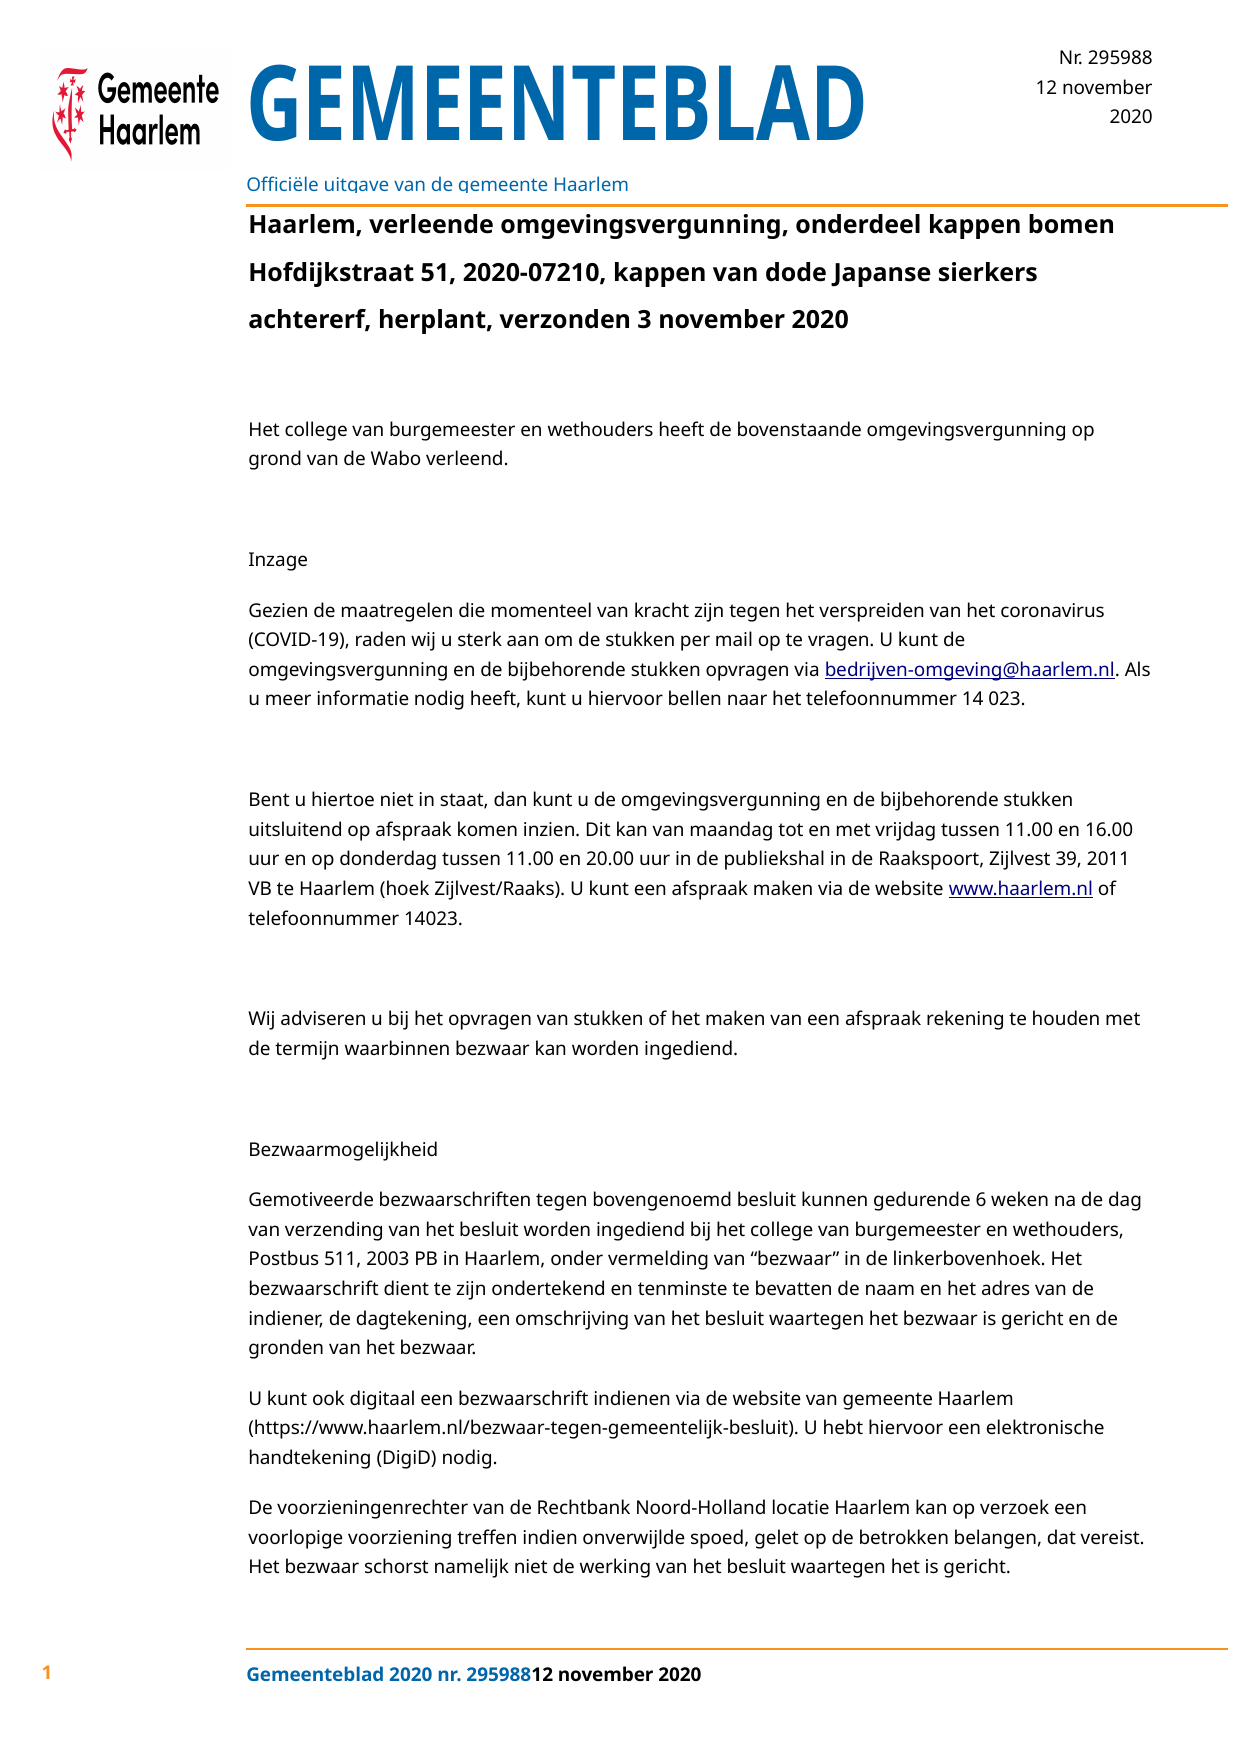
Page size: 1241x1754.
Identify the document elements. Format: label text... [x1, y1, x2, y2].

text U kunt ook digitaal een bezwaarschrift indienen via de website van gemeente Haarlem (https://www.haarlem.nl/bezwaar-tegen-gemeentelijk-besluit). U hebt hiervoor een elektronische handtekening (DigiD) nodig. [248, 1385, 1152, 1469]
text Het college van burgemeester en wethouders heeft de bovenstaande omgevingsvergunning op grond van de Wabo verleend. [248, 416, 1152, 471]
text Gemotiveerde bezwaarschriften tegen bovengenoemd besluit kunnen gedurende 6 weken na de dag van verzending van het besluit worden ingediend bij het college van burgemeester en wethouders, Postbus 511, 2003 PB in Haarlem, onder vermelding van “bezwaar” in de linkerbovenhoek. Het bezwaarschrift dient te zijn ondertekend en tenminste te bevatten de naam en het adres van de indiener, de dagtekening, een omschrijving van het besluit waartegen het bezwaar is gericht en de gronden van het bezwaar. [248, 1186, 1152, 1360]
text De voorzieningenrechter van de Rechtbank Noord-Holland locatie Haarlem kan op verzoek een voorlopige voorziening treffen indien onverwijlde spoed, gelet op de betrokken belangen, dat vereist. Het bezwaar schorst namelijk niet de werking van het besluit waartegen het is gericht. [248, 1494, 1152, 1579]
text Haarlem, verleende omgevingsvergunning, onderdeel kappen bomen Hofdijkstraat 51, 2020-07210, kappen van dode Japanse sierkers achtererf, herplant, verzonden 3 november 2020 [248, 207, 1152, 336]
text Bezwaarmogelijkheid [248, 1136, 1152, 1162]
text Wij adviseren u bij het opvragen van stukken of het maken van een afspraak rekening te houden met de termijn waarbinnen bezwaar kan worden ingediend. [248, 1006, 1152, 1061]
text Bent u hiertoe niet in staat, dan kunt u de omgevingsvergunning en de bijbehorende stukken uitsluitend op afspraak komen inzien. Dit kan van maandag tot en met vrijdag tussen 11.00 en 16.00 uur en op donderdag tussen 11.00 en 20.00 uur in de publiekshal in de Raakspoort, Zijlvest 39, 2011 VB te Haarlem (hoek Zijlvest/Raaks). U kunt een afspraak maken via de website www.haarlem.nl of telefoonnummer 14023. [248, 786, 1152, 930]
text Inzage [248, 546, 1152, 572]
picture [41, 47, 231, 172]
text Gezien de maatregelen die momenteel van kracht zijn tegen het verspreiden van het coronavirus (COVID-19), raden wij u sterk aan om de stukken per mail op te vragen. U kunt de omgevingsvergunning en de bijbehorende stukken opvragen via bedrijven-omgeving@haarlem.nl. Als u meer informatie nodig heeft, kunt u hiervoor bellen naar het telefoonnummer 14 023. [248, 597, 1152, 711]
